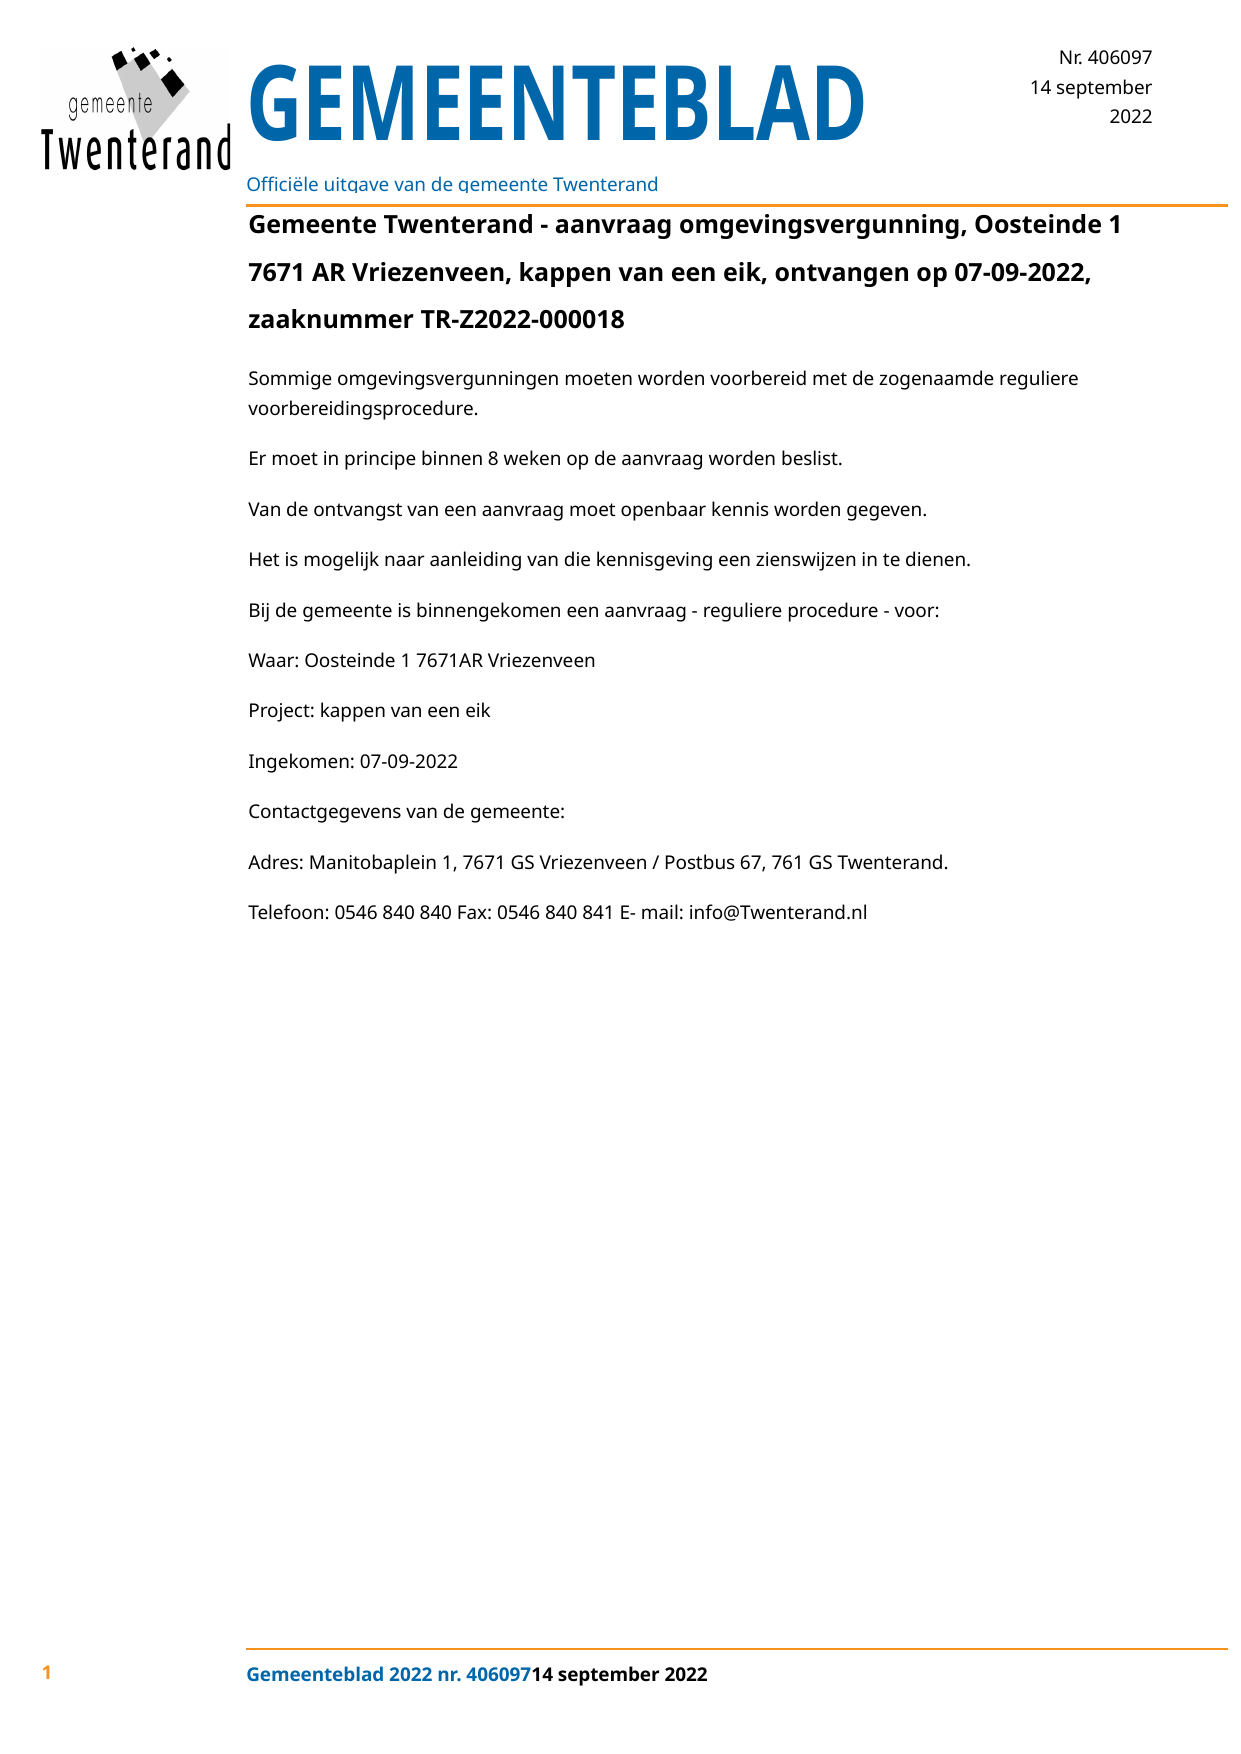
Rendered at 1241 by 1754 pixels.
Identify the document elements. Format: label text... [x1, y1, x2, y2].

text Er moet in principe binnen 8 weken op de aanvraag worden beslist. [248, 446, 1152, 471]
text Adres: Manitobaplein 1, 7671 GS Vriezenveen / Postbus 67, 761 GS Twenterand. [248, 849, 1152, 874]
text Gemeente Twenterand - aanvraag omgevingsvergunning, Oosteinde 1 7671 AR Vriezenveen, kappen van een eik, ontvangen op 07-09-2022, zaaknummer TR-Z2022-000018 [248, 207, 1152, 336]
text Sommige omgevingsvergunningen moeten worden voorbereid met de zogenaamde reguliere voorbereidingsprocedure. [248, 366, 1152, 421]
text Ingekomen: 07-09-2022 [248, 748, 1152, 774]
text Waar: Oosteinde 1 7671AR Vriezenveen [248, 647, 1152, 673]
text Van de ontvangst van een aanvraag moet openbaar kennis worden gegeven. [248, 496, 1152, 522]
text Telefoon: 0546 840 840 Fax: 0546 840 841 E- mail: info@Twenterand.nl [248, 899, 1152, 925]
text Het is mogelijk naar aanleiding van die kennisgeving een zienswijzen in te dienen. [248, 546, 1152, 572]
text Project: kappen van een eik [248, 698, 1152, 723]
picture [41, 47, 231, 172]
text Bij de gemeente is binnengekomen een aanvraag - reguliere procedure - voor: [248, 597, 1152, 622]
text Contactgegevens van de gemeente: [248, 798, 1152, 824]
